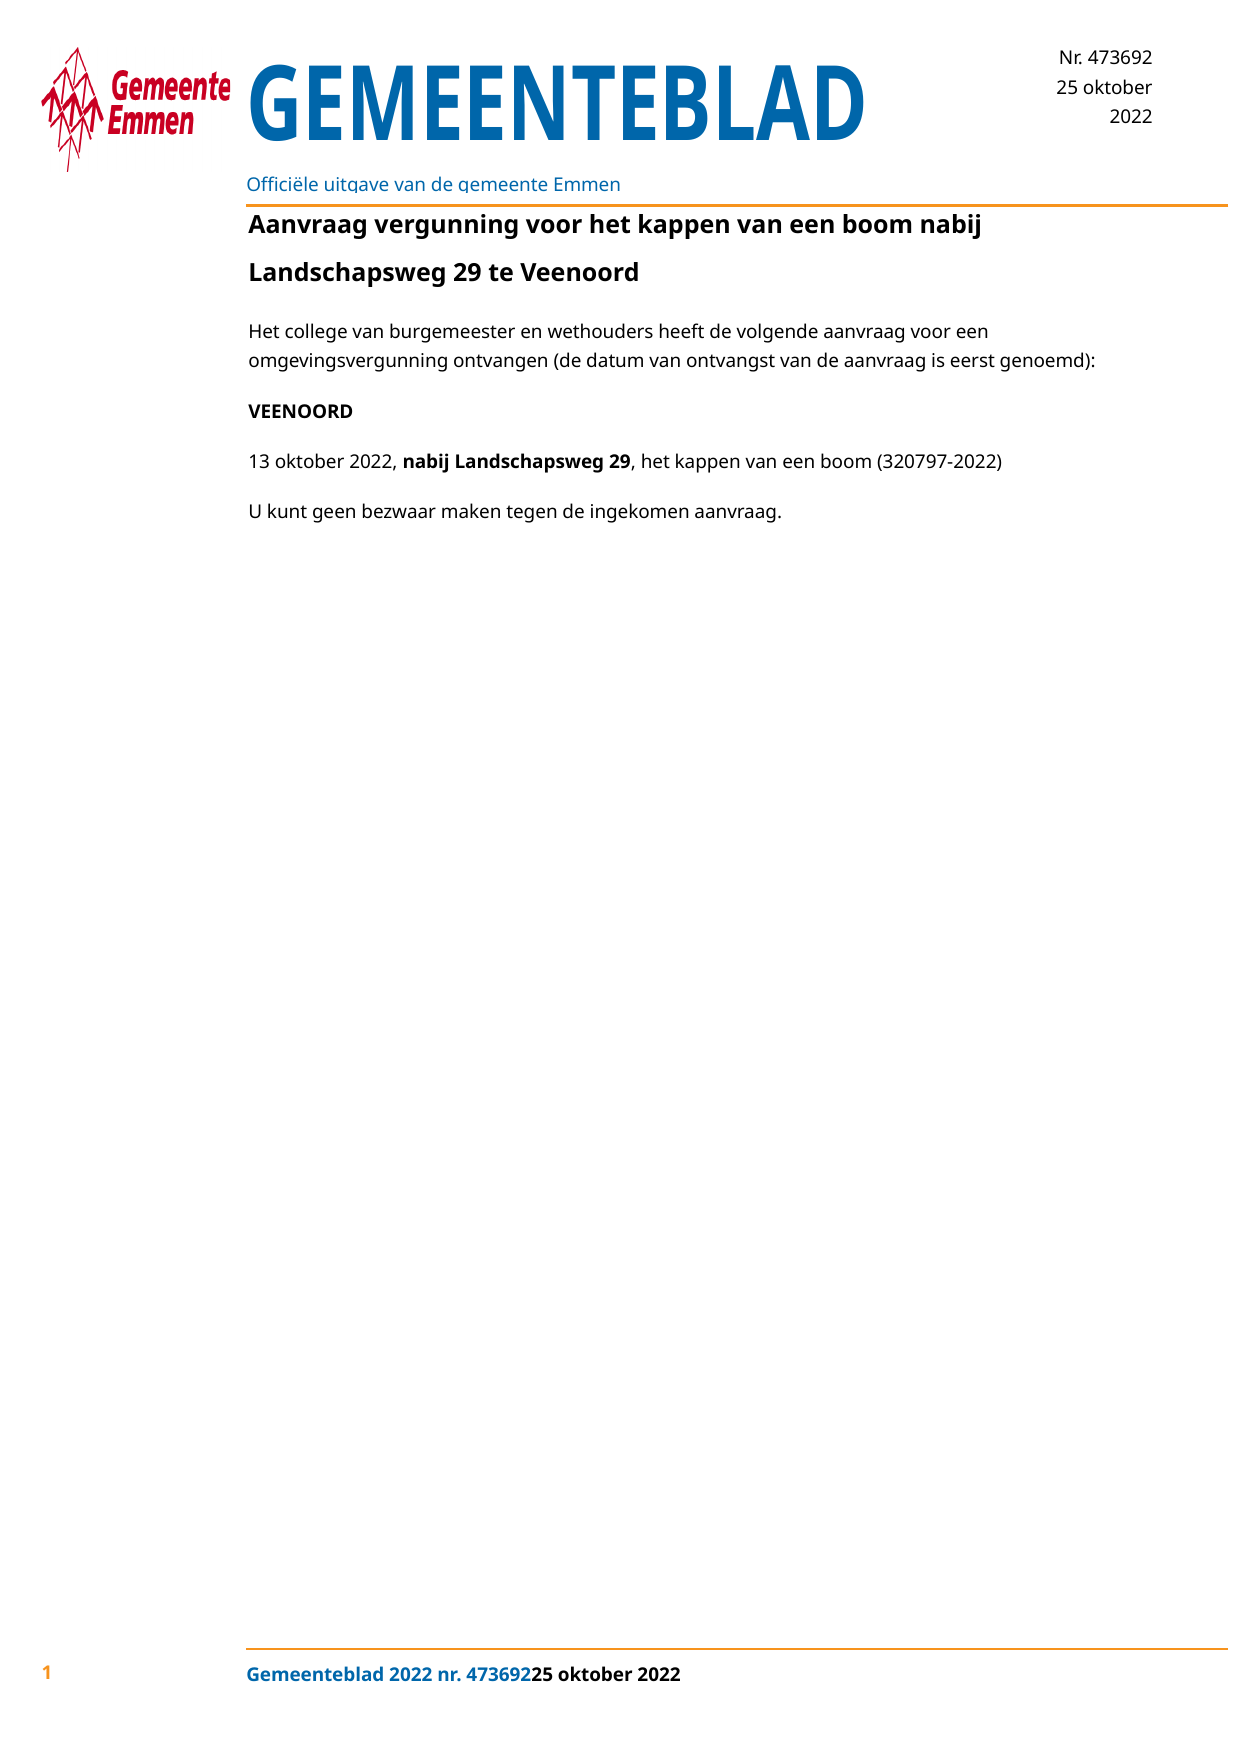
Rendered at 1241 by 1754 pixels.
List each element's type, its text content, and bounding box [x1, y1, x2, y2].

text Het college van burgemeester en wethouders heeft de volgende aanvraag voor een omgevingsvergunning ontvangen (de datum van ontvangst van de aanvraag is eerst genoemd): [248, 318, 1152, 373]
text U kunt geen bezwaar maken tegen de ingekomen aanvraag. [248, 499, 1152, 524]
text 13 oktober 2022, nabij Landschapsweg 29, het kappen van een boom (320797-2022) [248, 448, 1152, 474]
picture [41, 47, 231, 172]
text VEENOORD [248, 398, 1152, 424]
text Aanvraag vergunning voor het kappen van een boom nabij Landschapsweg 29 te Veenoord [248, 207, 1152, 288]
